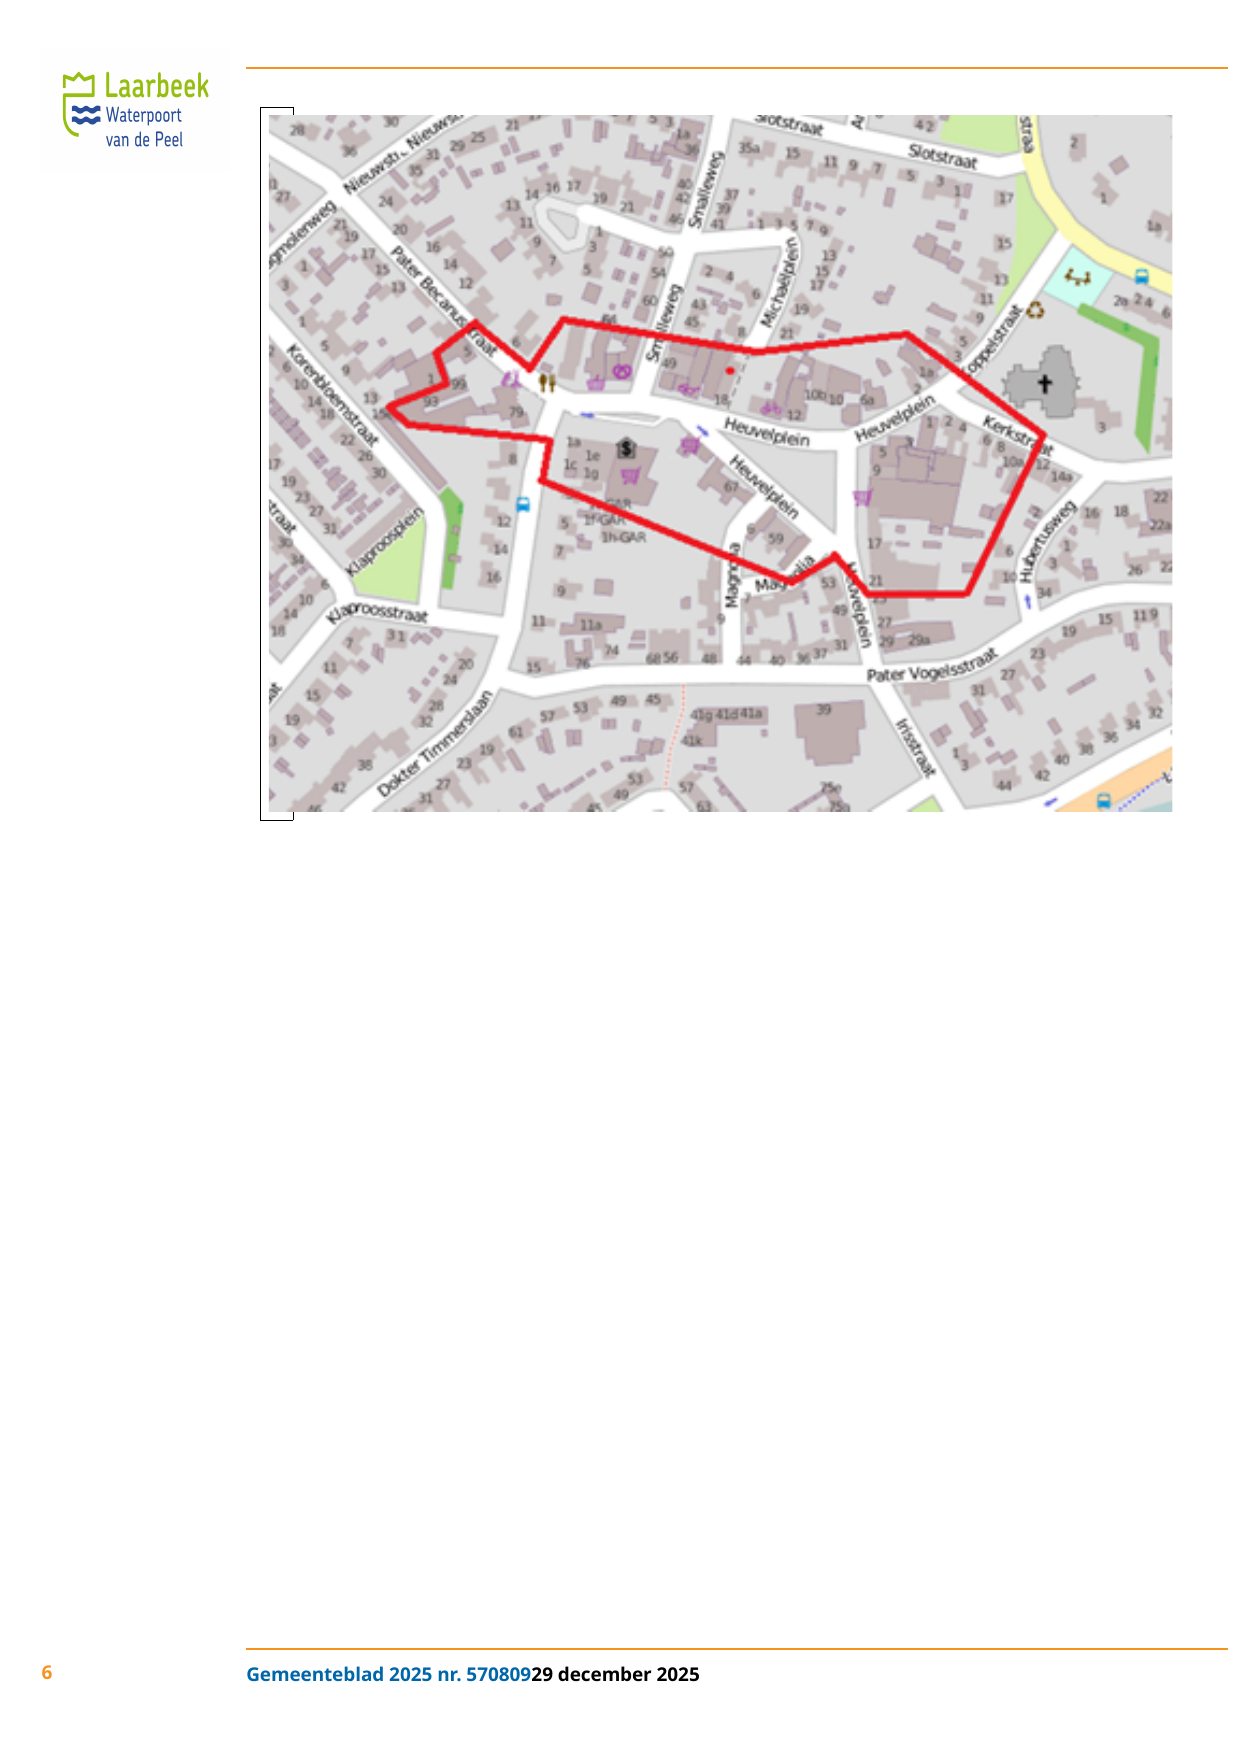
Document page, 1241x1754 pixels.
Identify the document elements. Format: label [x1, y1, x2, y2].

picture [41, 47, 231, 172]
picture [268, 115, 1173, 812]
